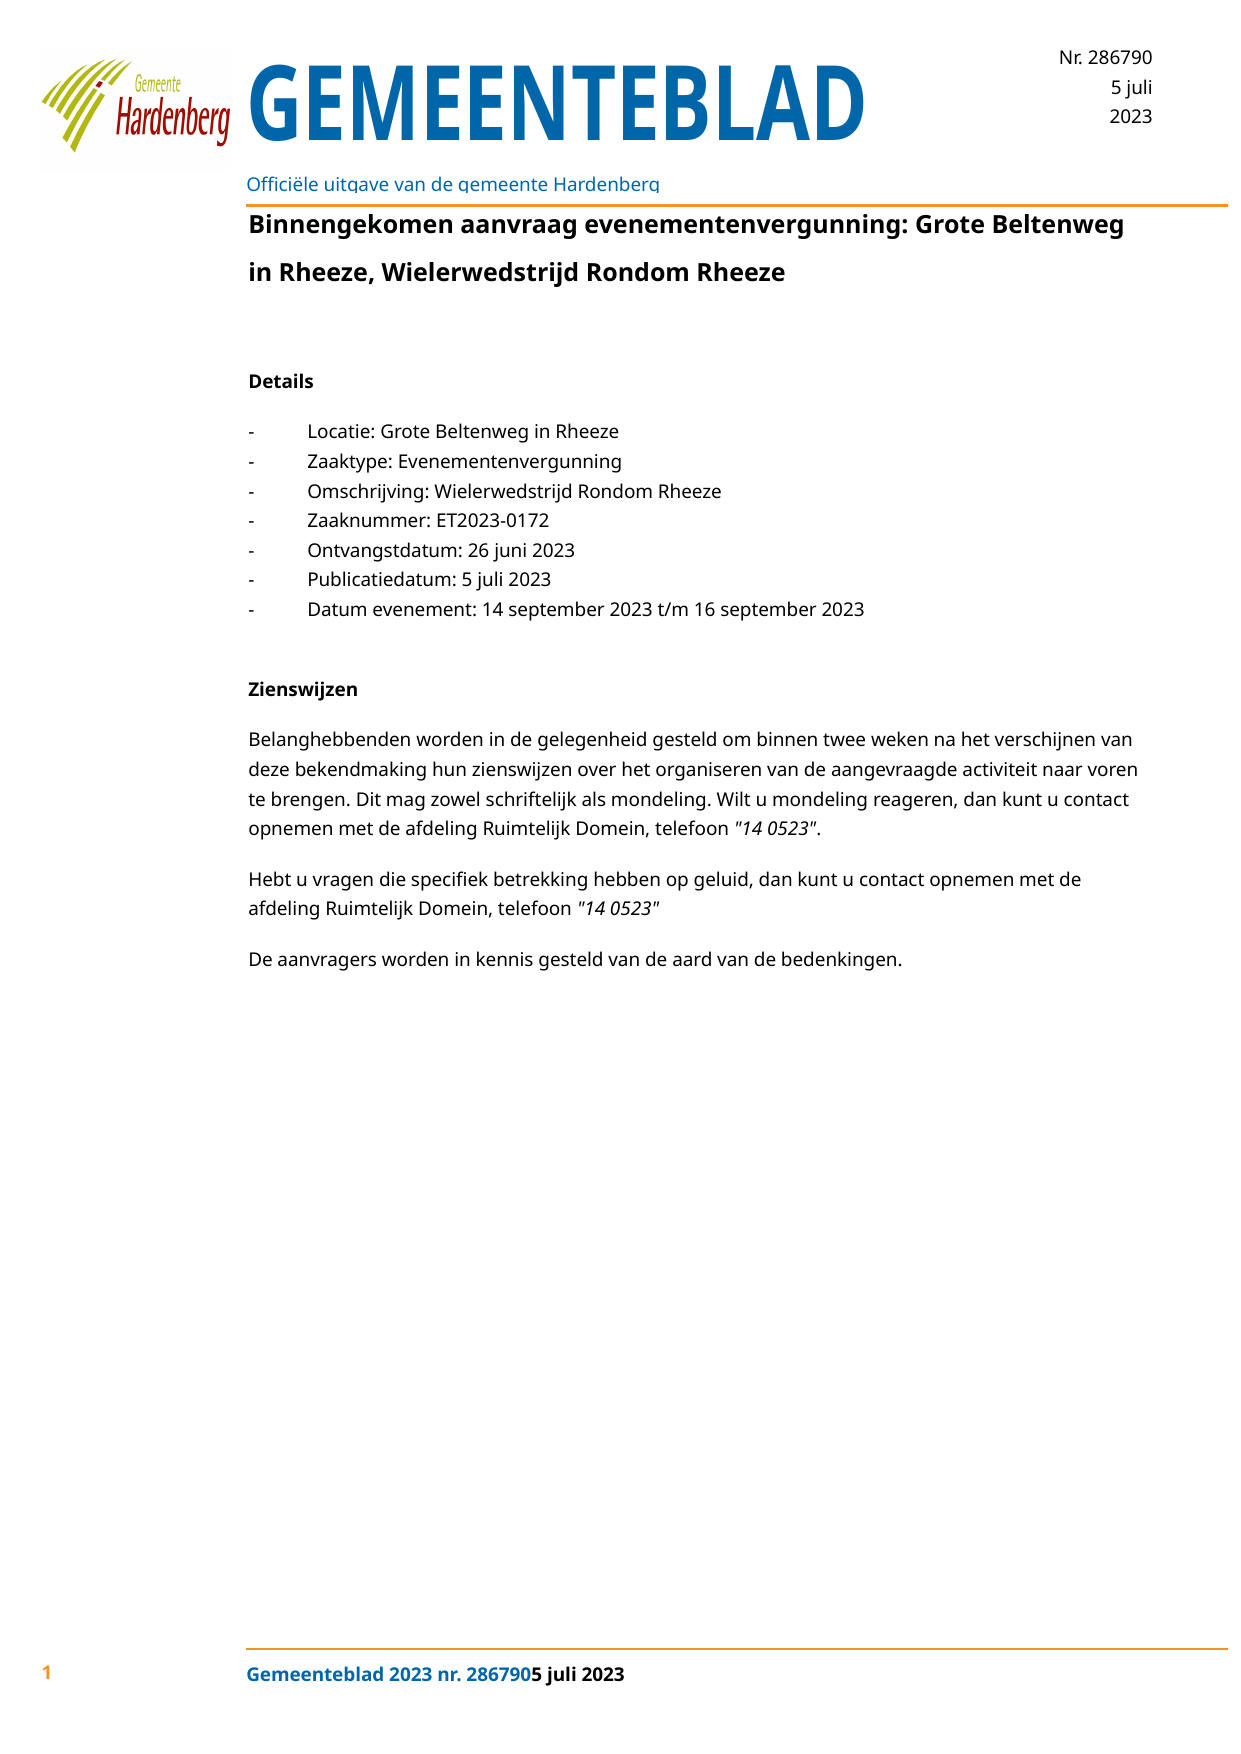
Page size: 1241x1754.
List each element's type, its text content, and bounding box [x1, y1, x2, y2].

text Zienswijzen [248, 676, 1152, 702]
text Belanghebbenden worden in de gelegenheid gesteld om binnen twee weken na het verschijnen van deze bekendmaking hun zienswijzen over het organiseren van de aangevraagde activiteit naar voren te brengen. Dit mag zowel schriftelijk als mondeling. Wilt u mondeling reageren, dan kunt u contact opnemen met de afdeling Ruimtelijk Domein, telefoon "14 0523". [248, 727, 1152, 841]
text Details [248, 368, 1152, 394]
list Datum evenement: 14 september 2023 t/m 16 september 2023 [248, 596, 1152, 622]
list Zaaknummer: ET2023-0172 [248, 507, 1152, 533]
list Locatie: Grote Beltenweg in Rheeze [248, 419, 1152, 444]
list Zaaktype: Evenementenvergunning [248, 448, 1152, 474]
text Binnengekomen aanvraag evenementenvergunning: Grote Beltenweg in Rheeze, Wielerwedstrijd Rondom Rheeze [248, 207, 1152, 288]
list Publicatiedatum: 5 juli 2023 [248, 567, 1152, 592]
text Hebt u vragen die specifiek betrekking hebben op geluid, dan kunt u contact opnemen met de afdeling Ruimtelijk Domein, telefoon "14 0523" [248, 866, 1152, 921]
text De aanvragers worden in kennis gesteld van de aard van de bedenkingen. [248, 946, 1152, 972]
picture [41, 47, 231, 172]
list Omschrijving: Wielerwedstrijd Rondom Rheeze [248, 478, 1152, 504]
list Ontvangstdatum: 26 juni 2023 [248, 537, 1152, 563]
